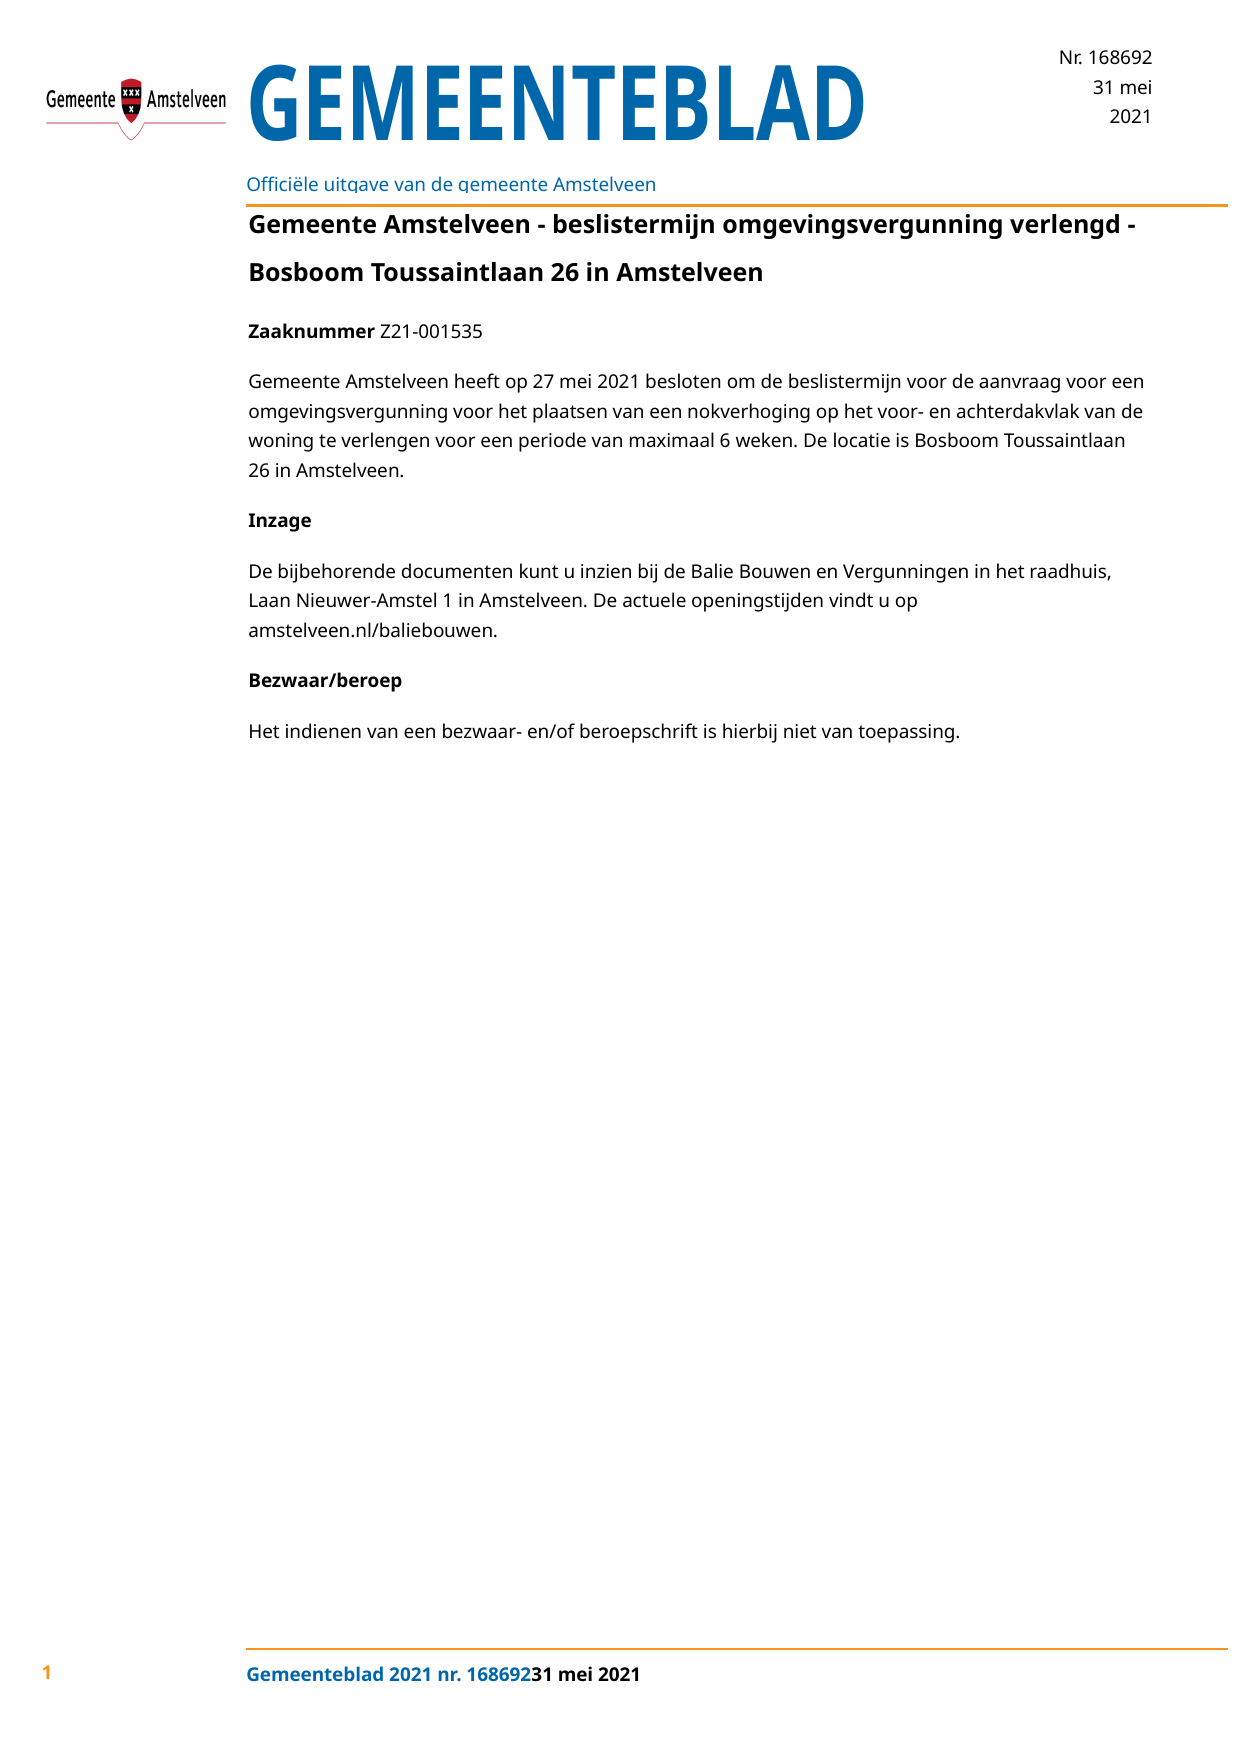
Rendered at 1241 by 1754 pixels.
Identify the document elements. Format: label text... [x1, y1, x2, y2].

text Inzage [248, 507, 1152, 533]
text De bijbehorende documenten kunt u inzien bij de Balie Bouwen en Vergunningen in het raadhuis, Laan Nieuwer-Amstel 1 in Amstelveen. De actuele openingstijden vindt u op amstelveen.nl/baliebouwen. [248, 558, 1152, 643]
text Gemeente Amstelveen heeft op 27 mei 2021 besloten om de beslistermijn voor de aanvraag voor een omgevingsvergunning voor het plaatsen van een nokverhoging op het voor- en achterdakvlak van de woning te verlengen voor een periode van maximaal 6 weken. De locatie is Bosboom Toussaintlaan 26 in Amstelveen. [248, 368, 1152, 483]
text Gemeente Amstelveen - beslistermijn omgevingsvergunning verlengd - Bosboom Toussaintlaan 26 in Amstelveen [248, 207, 1152, 288]
text Bezwaar/beroep [248, 667, 1152, 693]
picture [41, 47, 231, 172]
text Zaaknummer Z21-001535 [248, 318, 1152, 344]
text Het indienen van een bezwaar- en/of beroepschrift is hierbij niet van toepassing. [248, 718, 1152, 744]
